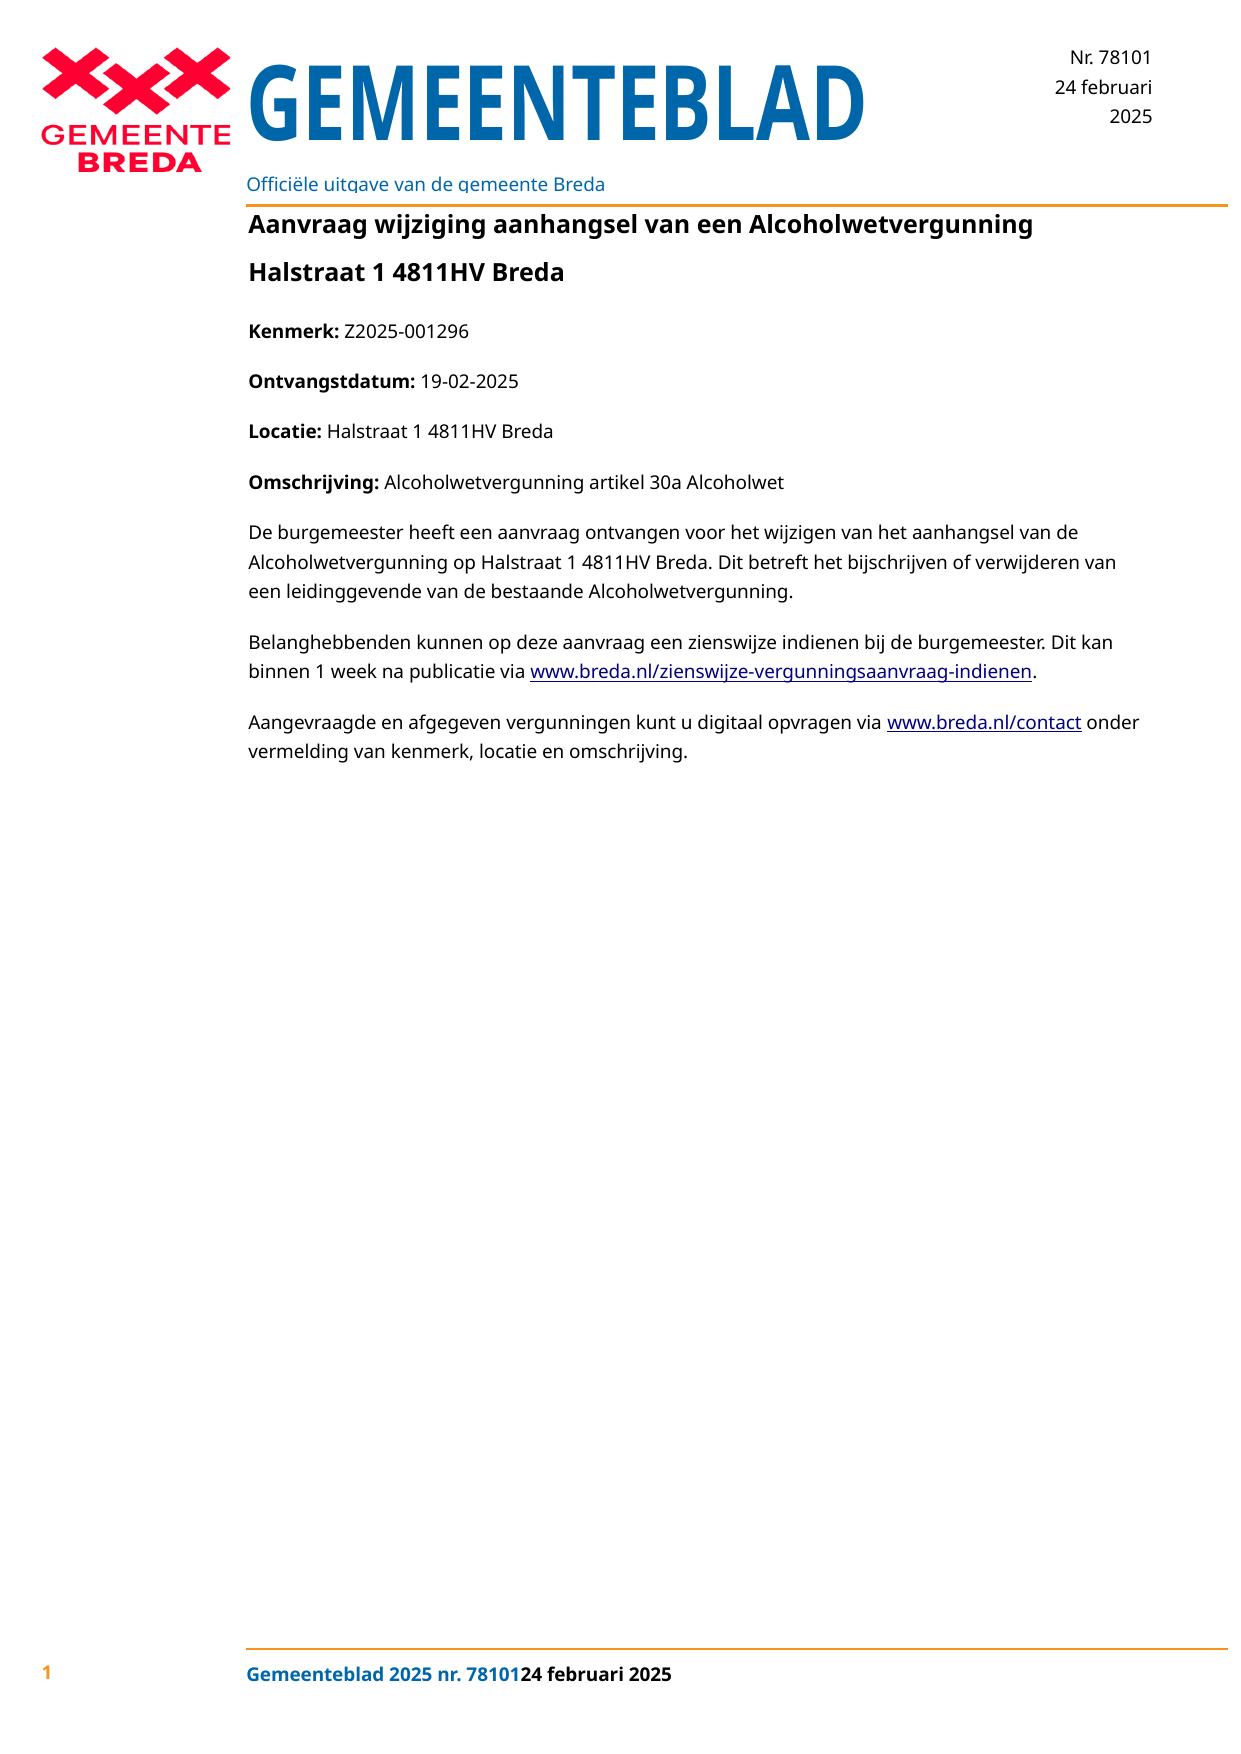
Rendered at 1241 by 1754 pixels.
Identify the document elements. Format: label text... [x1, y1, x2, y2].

text Aanvraag wijziging aanhangsel van een Alcoholwetvergunning Halstraat 1 4811HV Breda [248, 207, 1152, 288]
text Aangevraagde en afgegeven vergunningen kunt u digitaal opvragen via www.breda.nl/contact onder vermelding van kenmerk, locatie en omschrijving. [248, 709, 1152, 764]
text Kenmerk: Z2025-001296 [248, 318, 1152, 344]
text De burgemeester heeft een aanvraag ontvangen voor het wijzigen van het aanhangsel van de Alcoholwetvergunning op Halstraat 1 4811HV Breda. Dit betreft het bijschrijven of verwijderen van een leidinggevende van de bestaande Alcoholwetvergunning. [248, 519, 1152, 604]
picture [41, 47, 231, 172]
text Locatie: Halstraat 1 4811HV Breda [248, 419, 1152, 444]
text Ontvangstdatum: 19-02-2025 [248, 368, 1152, 394]
text Belanghebbenden kunnen op deze aanvraag een zienswijze indienen bij de burgemeester. Dit kan binnen 1 week na publicatie via www.breda.nl/zienswijze-vergunningsaanvraag-indienen. [248, 629, 1152, 684]
text Omschrijving: Alcoholwetvergunning artikel 30a Alcoholwet [248, 469, 1152, 495]
